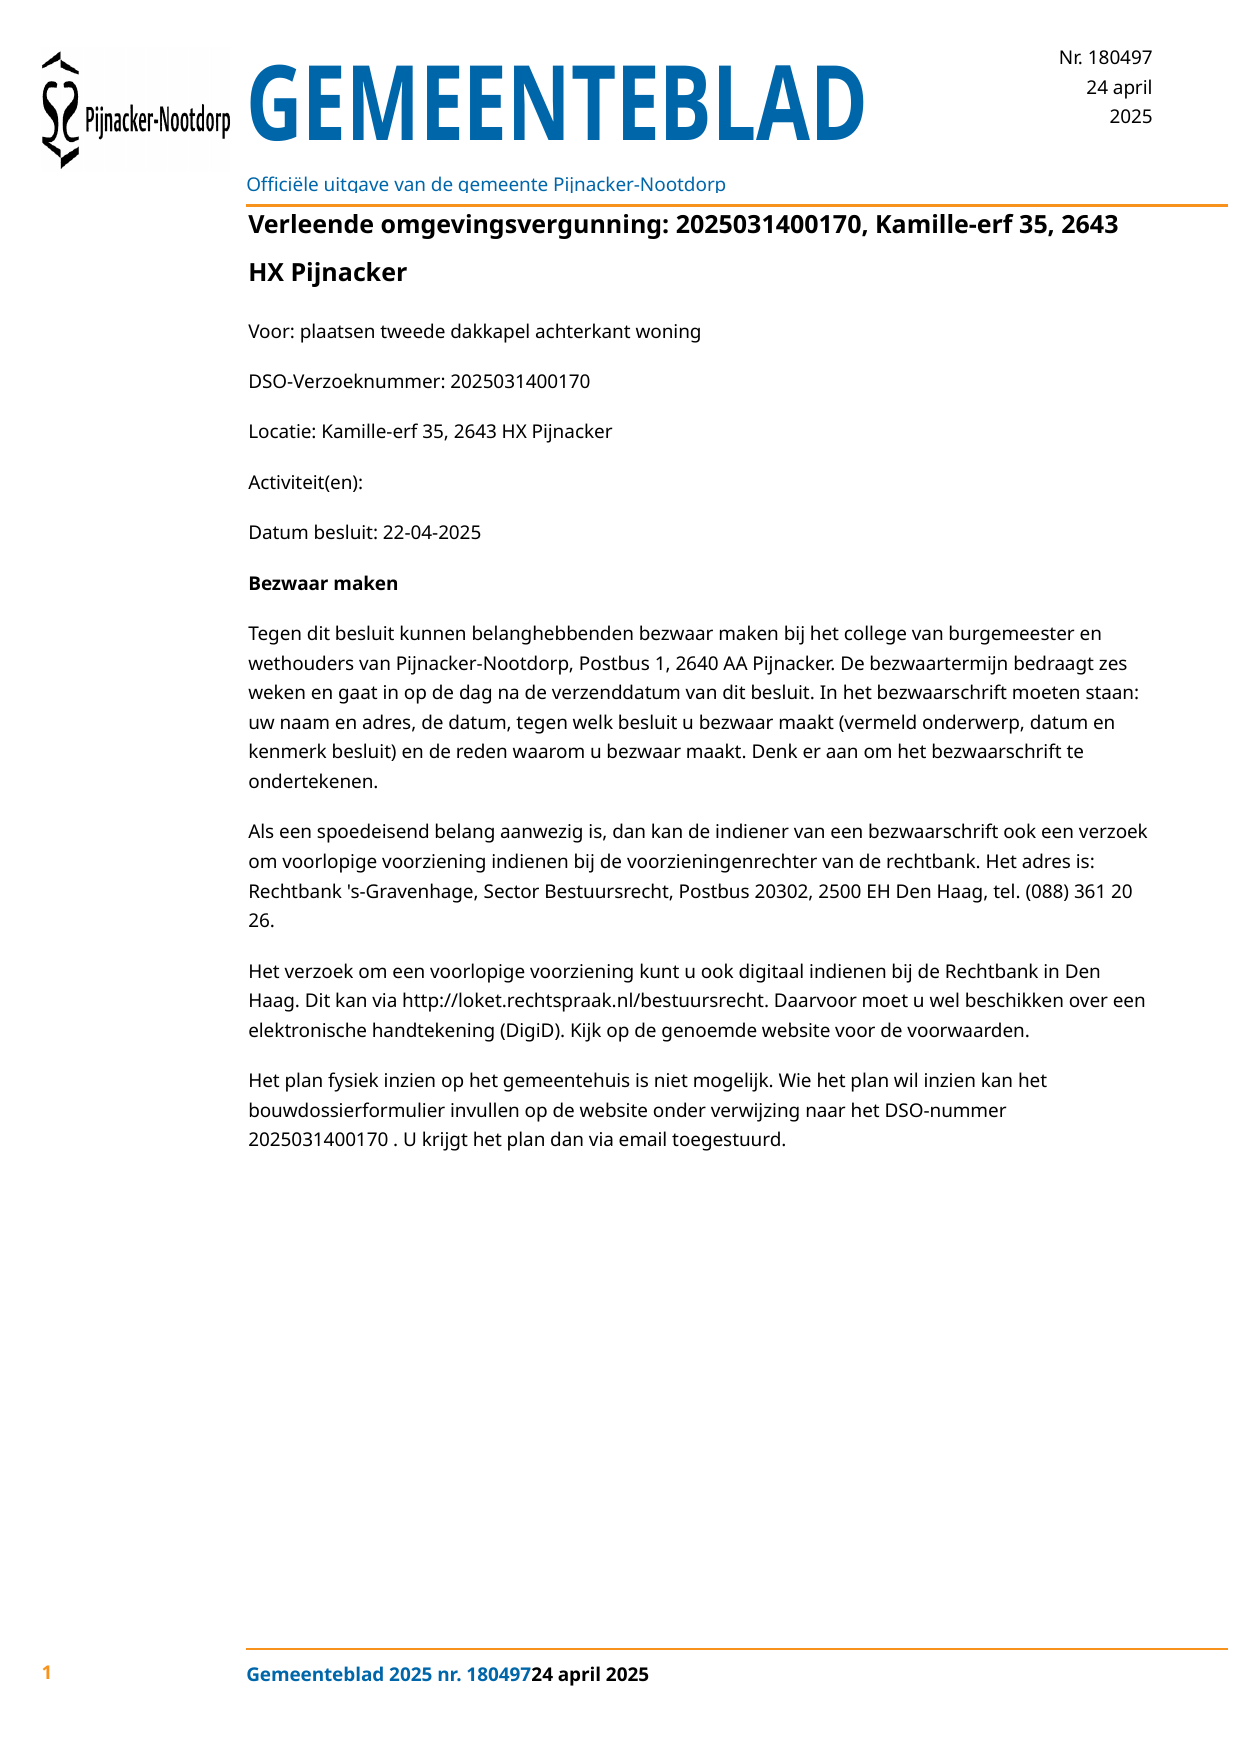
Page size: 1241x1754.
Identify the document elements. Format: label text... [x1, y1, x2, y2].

text DSO-Verzoeknummer: 2025031400170 [248, 368, 1152, 394]
text Activiteit(en): [248, 469, 1152, 495]
text Als een spoedeisend belang aanwezig is, dan kan de indiener van een bezwaarschrift ook een verzoek om voorlopige voorziening indienen bij de voorzieningenrechter van de rechtbank. Het adres is: Rechtbank 's-Gravenhage, Sector Bestuursrecht, Postbus 20302, 2500 EH Den Haag, tel. (088) 361 20 26. [248, 819, 1152, 933]
picture [41, 47, 231, 172]
text Locatie: Kamille-erf 35, 2643 HX Pijnacker [248, 419, 1152, 444]
text Het plan fysiek inzien op het gemeentehuis is niet mogelijk. Wie het plan wil inzien kan het bouwdossierformulier invullen op de website onder verwijzing naar het DSO-nummer 2025031400170 . U krijgt het plan dan via email toegestuurd. [248, 1067, 1152, 1152]
text Datum besluit: 22-04-2025 [248, 519, 1152, 545]
text Bezwaar maken [248, 570, 1152, 596]
text Tegen dit besluit kunnen belanghebbenden bezwaar maken bij het college van burgemeester en wethouders van Pijnacker-Nootdorp, Postbus 1, 2640 AA Pijnacker. De bezwaartermijn bedraagt zes weken en gaat in op de dag na de verzenddatum van dit besluit. In het bezwaarschrift moeten staan: uw naam en adres, de datum, tegen welk besluit u bezwaar maakt (vermeld onderwerp, datum en kenmerk besluit) en de reden waarom u bezwaar maakt. Denk er aan om het bezwaarschrift te ondertekenen. [248, 620, 1152, 794]
text Het verzoek om een voorlopige voorziening kunt u ook digitaal indienen bij de Rechtbank in Den Haag. Dit kan via http://loket.rechtspraak.nl/bestuursrecht. Daarvoor moet u wel beschikken over een elektronische handtekening (DigiD). Kijk op de genoemde website voor de voorwaarden. [248, 958, 1152, 1043]
text Voor: plaatsen tweede dakkapel achterkant woning [248, 318, 1152, 344]
text Verleende omgevingsvergunning: 2025031400170, Kamille-erf 35, 2643 HX Pijnacker [248, 207, 1152, 288]
